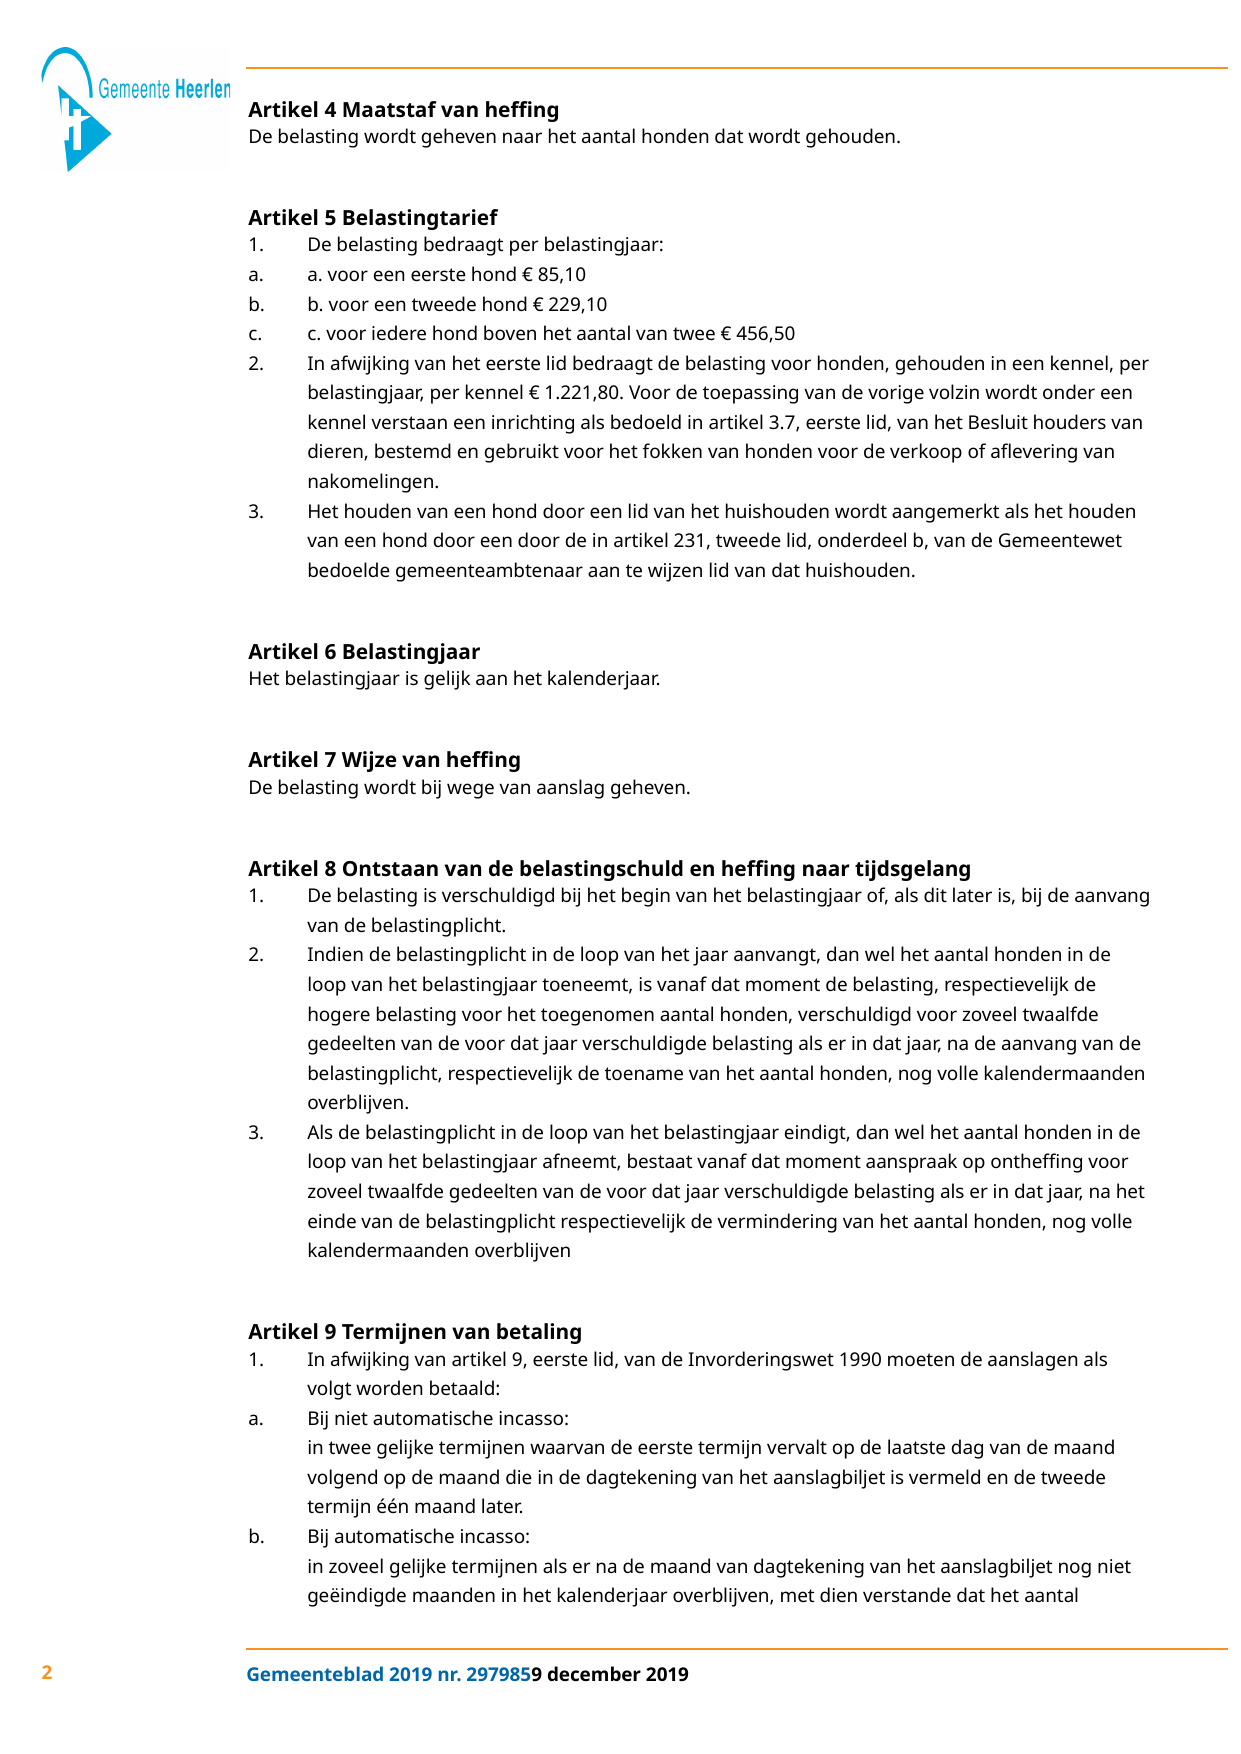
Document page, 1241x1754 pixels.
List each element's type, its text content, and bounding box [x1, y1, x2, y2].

list Het houden van een hond door een lid van het huishouden wordt aangemerkt als het houden van een hond door een door de in artikel 231, tweede lid, onderdeel b, van de Gemeentewet bedoelde gemeenteambtenaar aan te wijzen lid van dat huishouden. [248, 498, 1152, 583]
text De belasting wordt geheven naar het aantal honden dat wordt gehouden. [248, 123, 1152, 149]
text Artikel 4 Maatstaf van heffing [248, 95, 1152, 123]
list b. voor een tweede hond € 229,10 [248, 291, 1152, 317]
text Artikel 6 Belastingjaar [248, 637, 1152, 666]
picture [41, 47, 59, 70]
list in zoveel gelijke termijnen als er na de maand van dagtekening van het aanslagbiljet nog niet geëindigde maanden in het kalenderjaar overblijven, met dien verstande dat het aantal [248, 1553, 1152, 1608]
text Het belastingjaar is gelijk aan het kalenderjaar. [248, 666, 1152, 691]
list in twee gelijke termijnen waarvan de eerste termijn vervalt op de laatste dag van de maand volgend op de maand die in de dagtekening van het aanslagbiljet is vermeld en de tweede termijn één maand later. [248, 1434, 1152, 1519]
list De belasting is verschuldigd bij het begin van het belastingjaar of, als dit later is, bij de aanvang van de belastingplicht. [248, 882, 1152, 938]
list a. voor een eerste hond € 85,10 [248, 261, 1152, 287]
picture [41, 47, 231, 172]
text Artikel 7 Wijze van heffing [248, 746, 1152, 774]
list c. voor iedere hond boven het aantal van twee € 456,50 [248, 320, 1152, 346]
text Artikel 5 Belastingtarief [248, 203, 1152, 232]
list In afwijking van artikel 9, eerste lid, van de Invorderingswet 1990 moeten de aanslagen als volgt worden betaald: [248, 1346, 1152, 1401]
list Bij automatische incasso: [248, 1523, 1152, 1549]
list Indien de belastingplicht in de loop van het jaar aanvangt, dan wel het aantal honden in de loop van het belastingjaar toeneemt, is vanaf dat moment de belasting, respectievelijk de hogere belasting voor het toegenomen aantal honden, verschuldigd voor zoveel twaalfde gedeelten van de voor dat jaar verschuldigde belasting als er in dat jaar, na de aanvang van de belastingplicht, respectievelijk de toename van het aantal honden, nog volle kalendermaanden overblijven. [248, 942, 1152, 1115]
text Artikel 9 Termijnen van betaling [248, 1317, 1152, 1346]
list De belasting bedraagt per belastingjaar: [248, 232, 1152, 257]
list In afwijking van het eerste lid bedraagt de belasting voor honden, gehouden in een kennel, per belastingjaar, per kennel € 1.221,80. Voor de toepassing van de vorige volzin wordt onder een kennel verstaan een inrichting als bedoeld in artikel 3.7, eerste lid, van het Besluit houders van dieren, bestemd en gebruikt voor het fokken van honden voor de verkoop of aflevering van nakomelingen. [248, 350, 1152, 494]
text De belasting wordt bij wege van aanslag geheven. [248, 774, 1152, 800]
list Als de belastingplicht in de loop van het belastingjaar eindigt, dan wel het aantal honden in de loop van het belastingjaar afneemt, bestaat vanaf dat moment aanspraak op ontheffing voor zoveel twaalfde gedeelten van de voor dat jaar verschuldigde belasting als er in dat jaar, na het einde van de belastingplicht respectievelijk de vermindering van het aantal honden, nog volle kalendermaanden overblijven [248, 1119, 1152, 1263]
list Bij niet automatische incasso: [248, 1405, 1152, 1431]
text Artikel 8 Ontstaan van de belastingschuld en heffing naar tijdsgelang [248, 854, 1152, 882]
